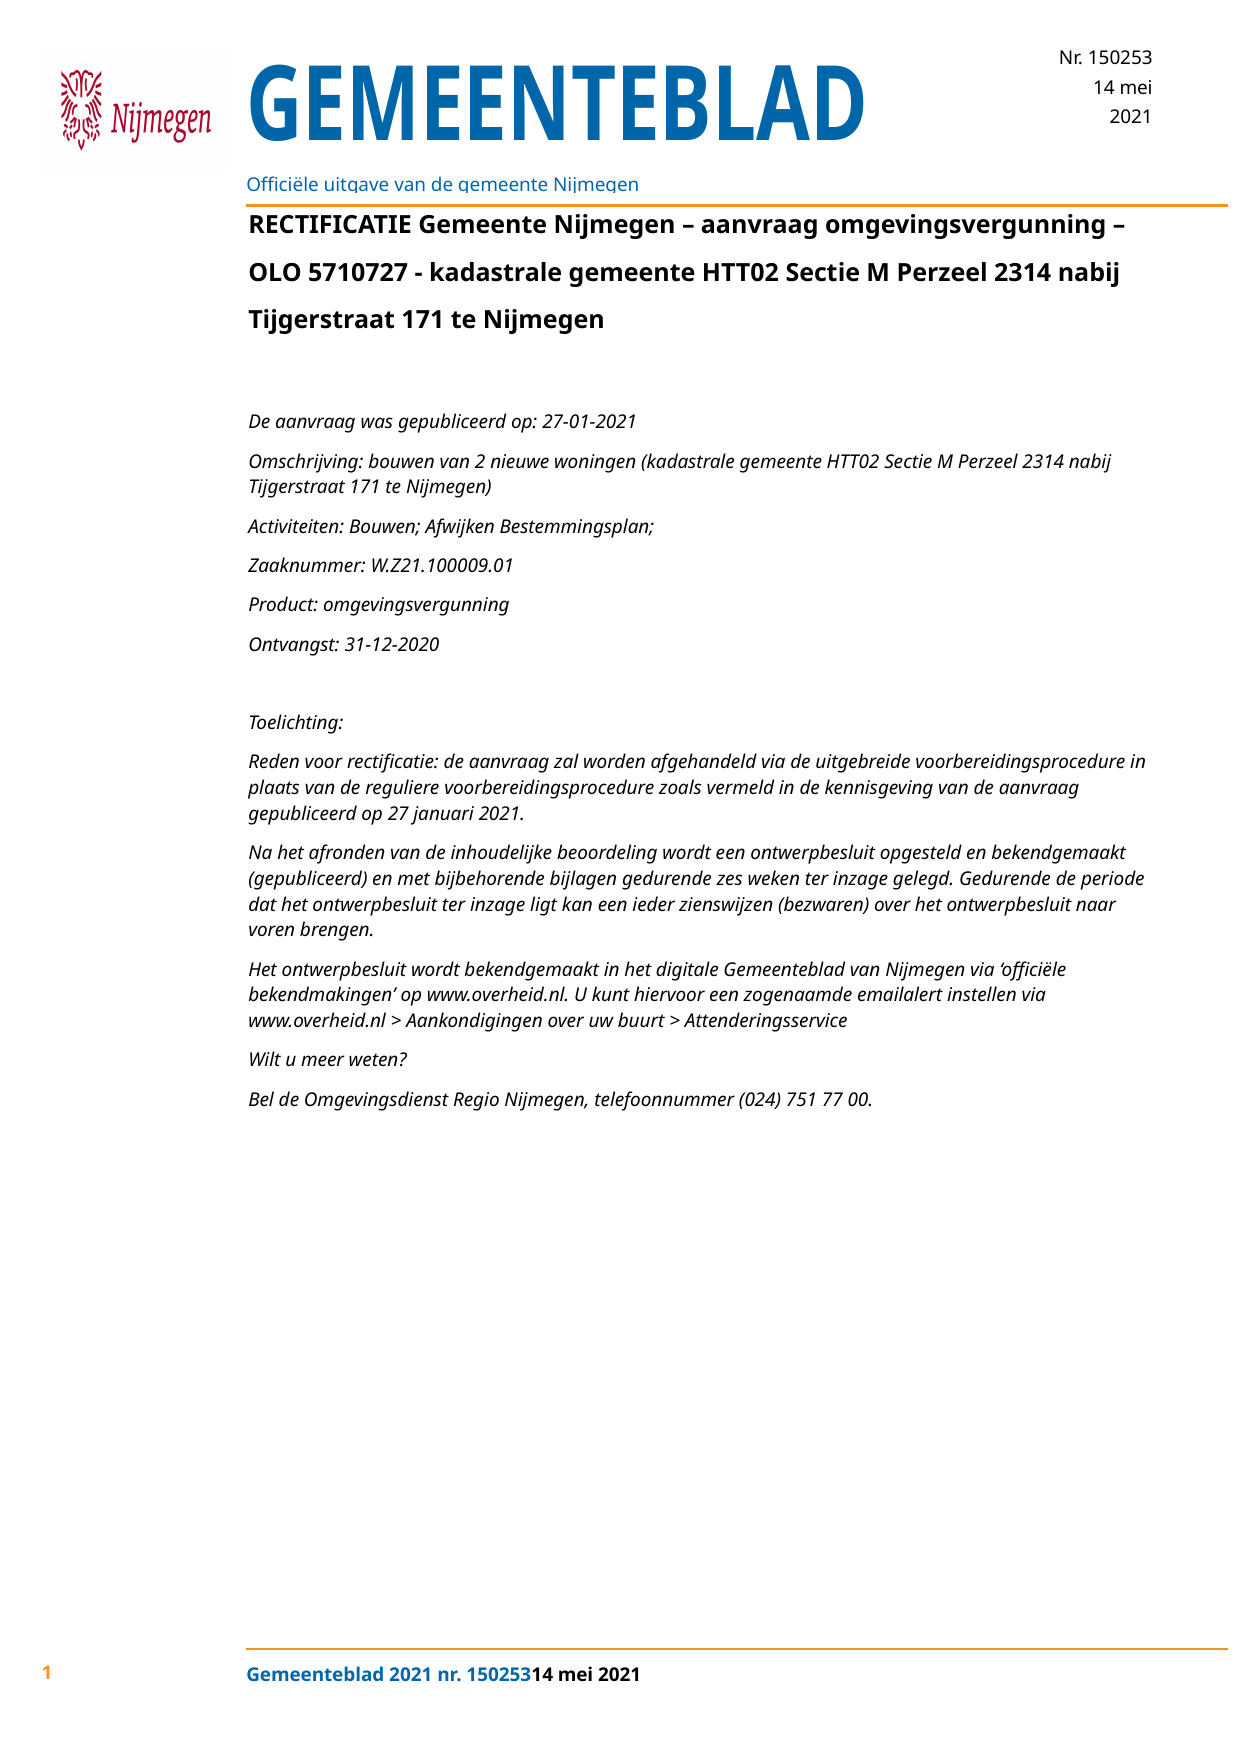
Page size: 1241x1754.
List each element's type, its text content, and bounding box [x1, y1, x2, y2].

text Zaaknummer: W.Z21.100009.01 [248, 552, 1152, 578]
text Reden voor rectificatie: de aanvraag zal worden afgehandeld via de uitgebreide voorbereidingsprocedure in plaats van de reguliere voorbereidingsprocedure zoals vermeld in de kennisgeving van de aanvraag gepubliceerd op 27 januari 2021. [248, 748, 1152, 826]
text Product: omgevingsvergunning [248, 591, 1152, 617]
text RECTIFICATIE Gemeente Nijmegen – aanvraag omgevingsvergunning – OLO 5710727 - kadastrale gemeente HTT02 Sectie M Perzeel 2314 nabij Tijgerstraat 171 te Nijmegen [248, 207, 1152, 336]
text Activiteiten: Bouwen; Afwijken Bestemmingsplan; [248, 513, 1152, 539]
text De aanvraag was gepubliceerd op: 27-01-2021 [248, 409, 1152, 434]
text Omschrijving: bouwen van 2 nieuwe woningen (kadastrale gemeente HTT02 Sectie M Perzeel 2314 nabij Tijgerstraat 171 te Nijmegen) [248, 448, 1152, 499]
text Wilt u meer weten? [248, 1046, 1152, 1072]
text Het ontwerpbesluit wordt bekendgemaakt in het digitale Gemeenteblad van Nijmegen via ‘officiële bekendmakingen’ op www.overheid.nl. U kunt hiervoor een zogenaamde emailalert instellen via www.overheid.nl > Aankondigingen over uw buurt > Attenderingsservice [248, 956, 1152, 1033]
text Bel de Omgevingsdienst Regio Nijmegen, telefoonnummer (024) 751 77 00. [248, 1086, 1152, 1111]
text Ontvangst: 31-12-2020 [248, 631, 1152, 656]
text Na het afronden van de inhoudelijke beoordeling wordt een ontwerpbesluit opgesteld en bekendgemaakt (gepubliceerd) en met bijbehorende bijlagen gedurende zes weken ter inzage gelegd. Gedurende de periode dat het ontwerpbesluit ter inzage ligt kan een ieder zienswijzen (bezwaren) over het ontwerpbesluit naar voren brengen. [248, 839, 1152, 942]
text Toelichting: [248, 709, 1152, 735]
picture [41, 47, 231, 172]
